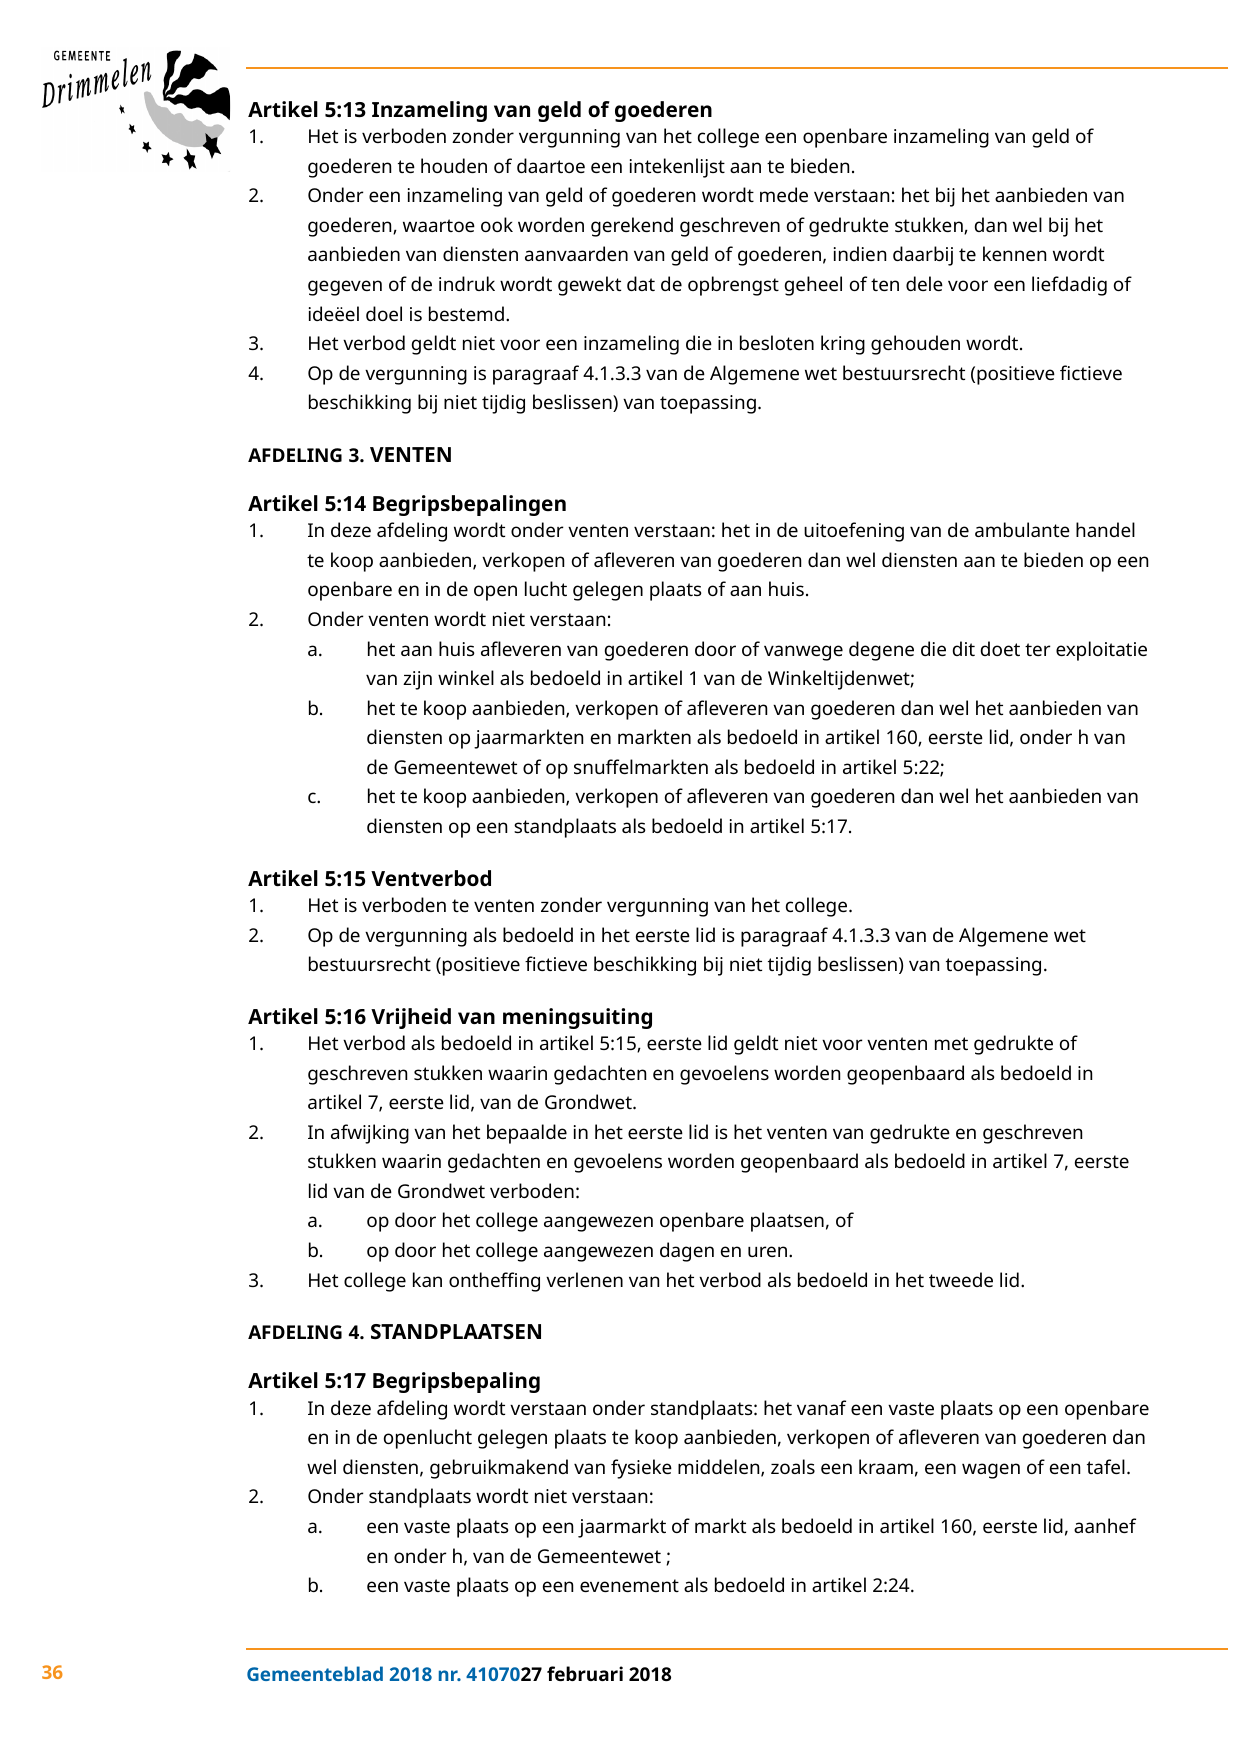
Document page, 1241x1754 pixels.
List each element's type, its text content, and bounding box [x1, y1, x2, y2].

list Het is verboden zonder vergunning van het college een openbare inzameling van geld of goederen te houden of daartoe een intekenlijst aan te bieden. [248, 123, 1152, 178]
list Het is verboden te venten zonder vergunning van het college. [248, 892, 1152, 918]
text Artikel 5:17 Begripsbepaling [248, 1366, 1152, 1395]
list In deze afdeling wordt verstaan onder standplaats: het vanaf een vaste plaats op een openbare en in de openlucht gelegen plaats te koop aanbieden, verkopen of afleveren van goederen dan wel diensten, gebruikmakend van fysieke middelen, zoals een kraam, een wagen of een tafel. [248, 1395, 1152, 1480]
list op door het college aangewezen dagen en uren. [307, 1237, 1152, 1263]
text Artikel 5:14 Begripsbepalingen [248, 489, 1152, 517]
list een vaste plaats op een jaarmarkt of markt als bedoeld in artikel 160, eerste lid, aanhef en onder h, van de Gemeentewet ; [307, 1513, 1152, 1568]
list op door het college aangewezen openbare plaatsen, of [307, 1208, 1152, 1233]
text AFDELING 3. VENTEN [248, 440, 1152, 468]
list Op de vergunning als bedoeld in het eerste lid is paragraaf 4.1.3.3 van de Algemene wet bestuursrecht (positieve fictieve beschikking bij niet tijdig beslissen) van toepassing. [248, 922, 1152, 977]
list Het college kan ontheffing verlenen van het verbod als bedoeld in het tweede lid. [248, 1267, 1152, 1293]
list Op de vergunning is paragraaf 4.1.3.3 van de Algemene wet bestuursrecht (positieve fictieve beschikking bij niet tijdig beslissen) van toepassing. [248, 360, 1152, 415]
text Artikel 5:16 Vrijheid van meningsuiting [248, 1002, 1152, 1030]
text AFDELING 4. STANDPLAATSEN [248, 1317, 1152, 1346]
text Artikel 5:13 Inzameling van geld of goederen [248, 95, 1152, 123]
list Onder venten wordt niet verstaan: [248, 606, 1152, 632]
list Onder een inzameling van geld of goederen wordt mede verstaan: het bij het aanbieden van goederen, waartoe ook worden gerekend geschreven of gedrukte stukken, dan wel bij het aanbieden van diensten aanvaarden van geld of goederen, indien daarbij te kennen wordt gegeven of de indruk wordt gewekt dat de opbrengst geheel of ten dele voor een liefdadig of ideëel doel is bestemd. [248, 182, 1152, 326]
list Het verbod als bedoeld in artikel 5:15, eerste lid geldt niet voor venten met gedrukte of geschreven stukken waarin gedachten en gevoelens worden geopenbaard als bedoeld in artikel 7, eerste lid, van de Grondwet. [248, 1030, 1152, 1115]
picture [41, 47, 231, 172]
list In afwijking van het bepaalde in het eerste lid is het venten van gedrukte en geschreven stukken waarin gedachten en gevoelens worden geopenbaard als bedoeld in artikel 7, eerste lid van de Grondwet verboden: [248, 1119, 1152, 1204]
list het te koop aanbieden, verkopen of afleveren van goederen dan wel het aanbieden van diensten op een standplaats als bedoeld in artikel 5:17. [307, 784, 1152, 839]
list Het verbod geldt niet voor een inzameling die in besloten kring gehouden wordt. [248, 330, 1152, 356]
list een vaste plaats op een evenement als bedoeld in artikel 2:24. [307, 1572, 1152, 1598]
list Onder standplaats wordt niet verstaan: [248, 1484, 1152, 1509]
list het te koop aanbieden, verkopen of afleveren van goederen dan wel het aanbieden van diensten op jaarmarkten en markten als bedoeld in artikel 160, eerste lid, onder h van de Gemeentewet of op snuffelmarkten als bedoeld in artikel 5:22; [307, 695, 1152, 780]
list In deze afdeling wordt onder venten verstaan: het in de uitoefening van de ambulante handel te koop aanbieden, verkopen of afleveren van goederen dan wel diensten aan te bieden op een openbare en in de open lucht gelegen plaats of aan huis. [248, 517, 1152, 602]
list het aan huis afleveren van goederen door of vanwege degene die dit doet ter exploitatie van zijn winkel als bedoeld in artikel 1 van de Winkeltijdenwet; [307, 636, 1152, 691]
text Artikel 5:15 Ventverbod [248, 864, 1152, 892]
